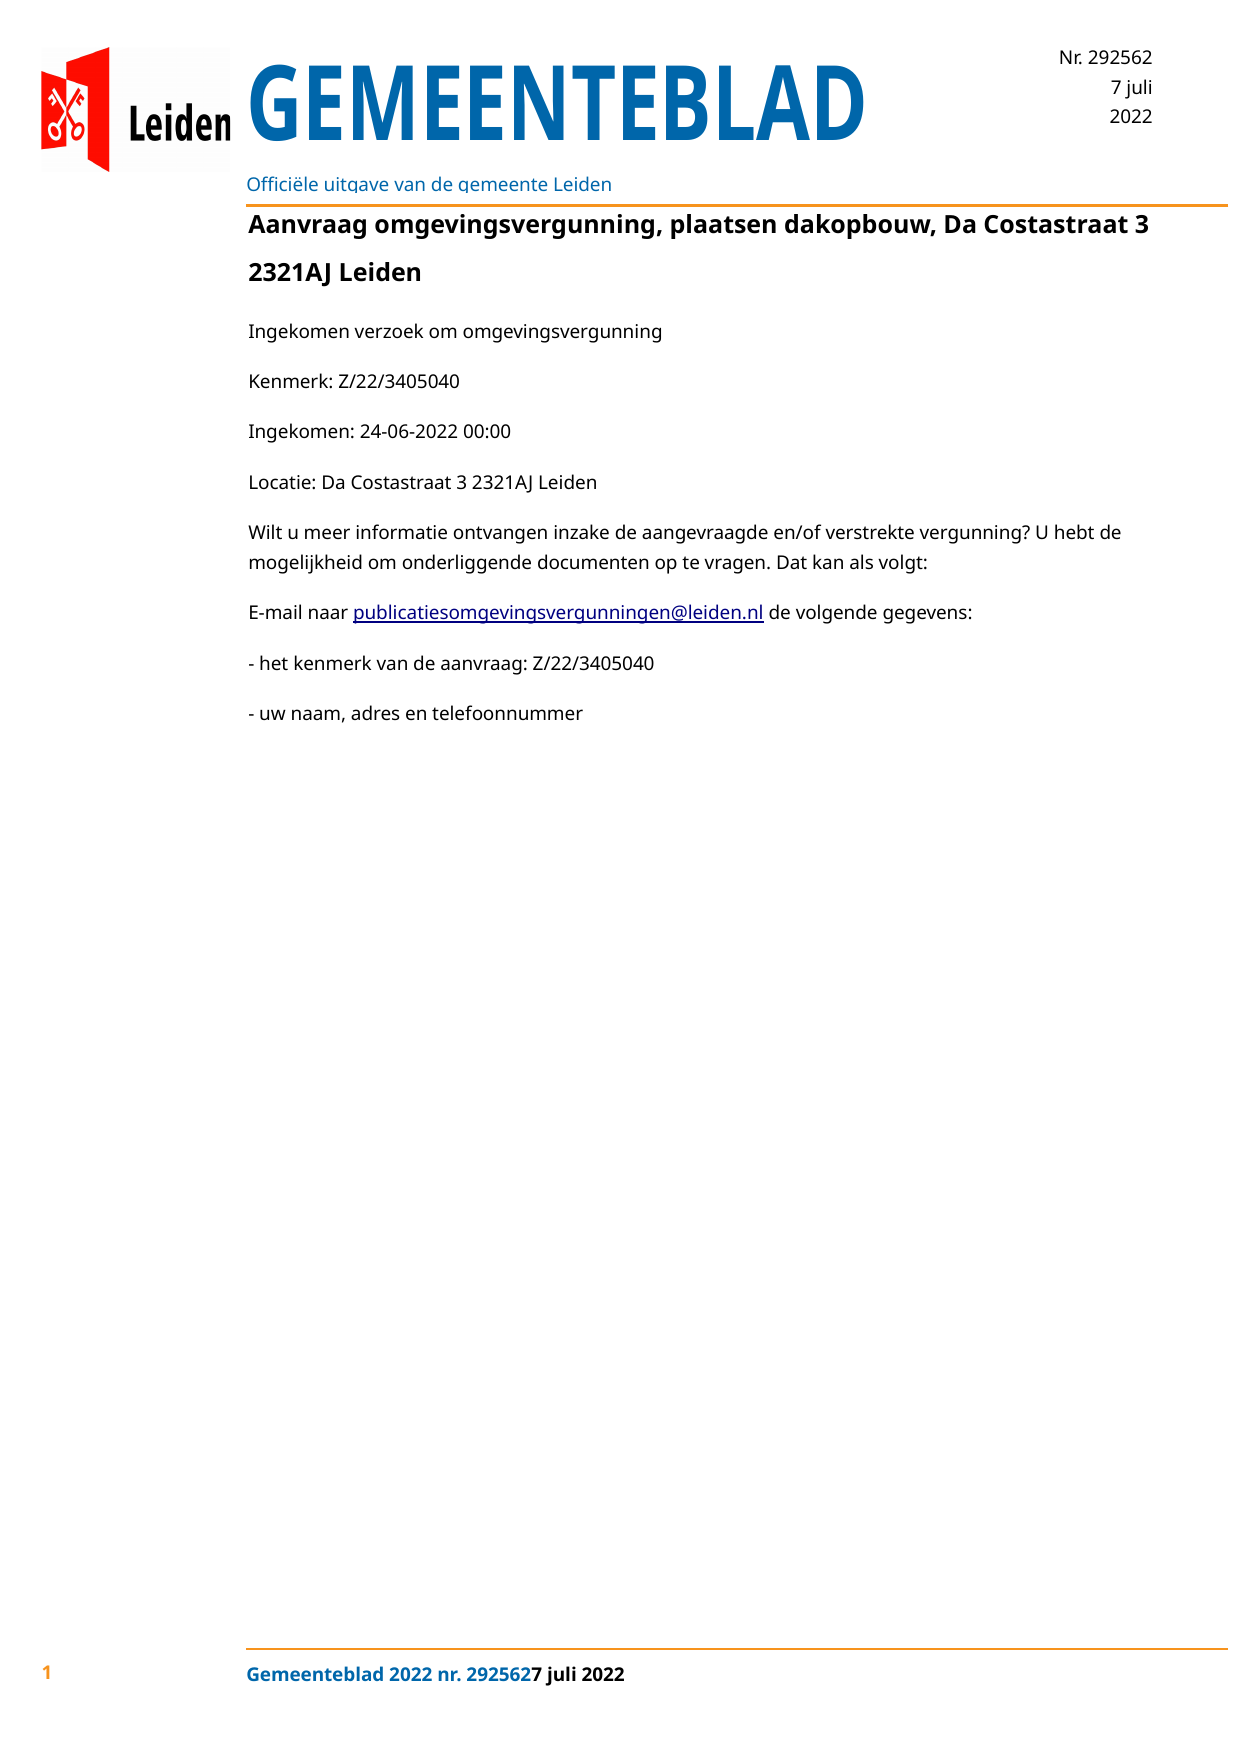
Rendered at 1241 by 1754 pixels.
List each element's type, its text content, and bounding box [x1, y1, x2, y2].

text Ingekomen verzoek om omgevingsvergunning [248, 318, 1152, 344]
text - het kenmerk van de aanvraag: Z/22/3405040 [248, 650, 1152, 676]
text Locatie: Da Costastraat 3 2321AJ Leiden [248, 469, 1152, 495]
text Aanvraag omgevingsvergunning, plaatsen dakopbouw, Da Costastraat 3 2321AJ Leiden [248, 207, 1152, 288]
text Kenmerk: Z/22/3405040 [248, 368, 1152, 394]
text E-mail naar publicatiesomgevingsvergunningen@leiden.nl de volgende gegevens: [248, 599, 1152, 625]
picture [41, 47, 231, 172]
text Ingekomen: 24-06-2022 00:00 [248, 419, 1152, 444]
text - uw naam, adres en telefoonnummer [248, 700, 1152, 726]
text Wilt u meer informatie ontvangen inzake de aangevraagde en/of verstrekte vergunning? U hebt de mogelijkheid om onderliggende documenten op te vragen. Dat kan als volgt: [248, 519, 1152, 575]
